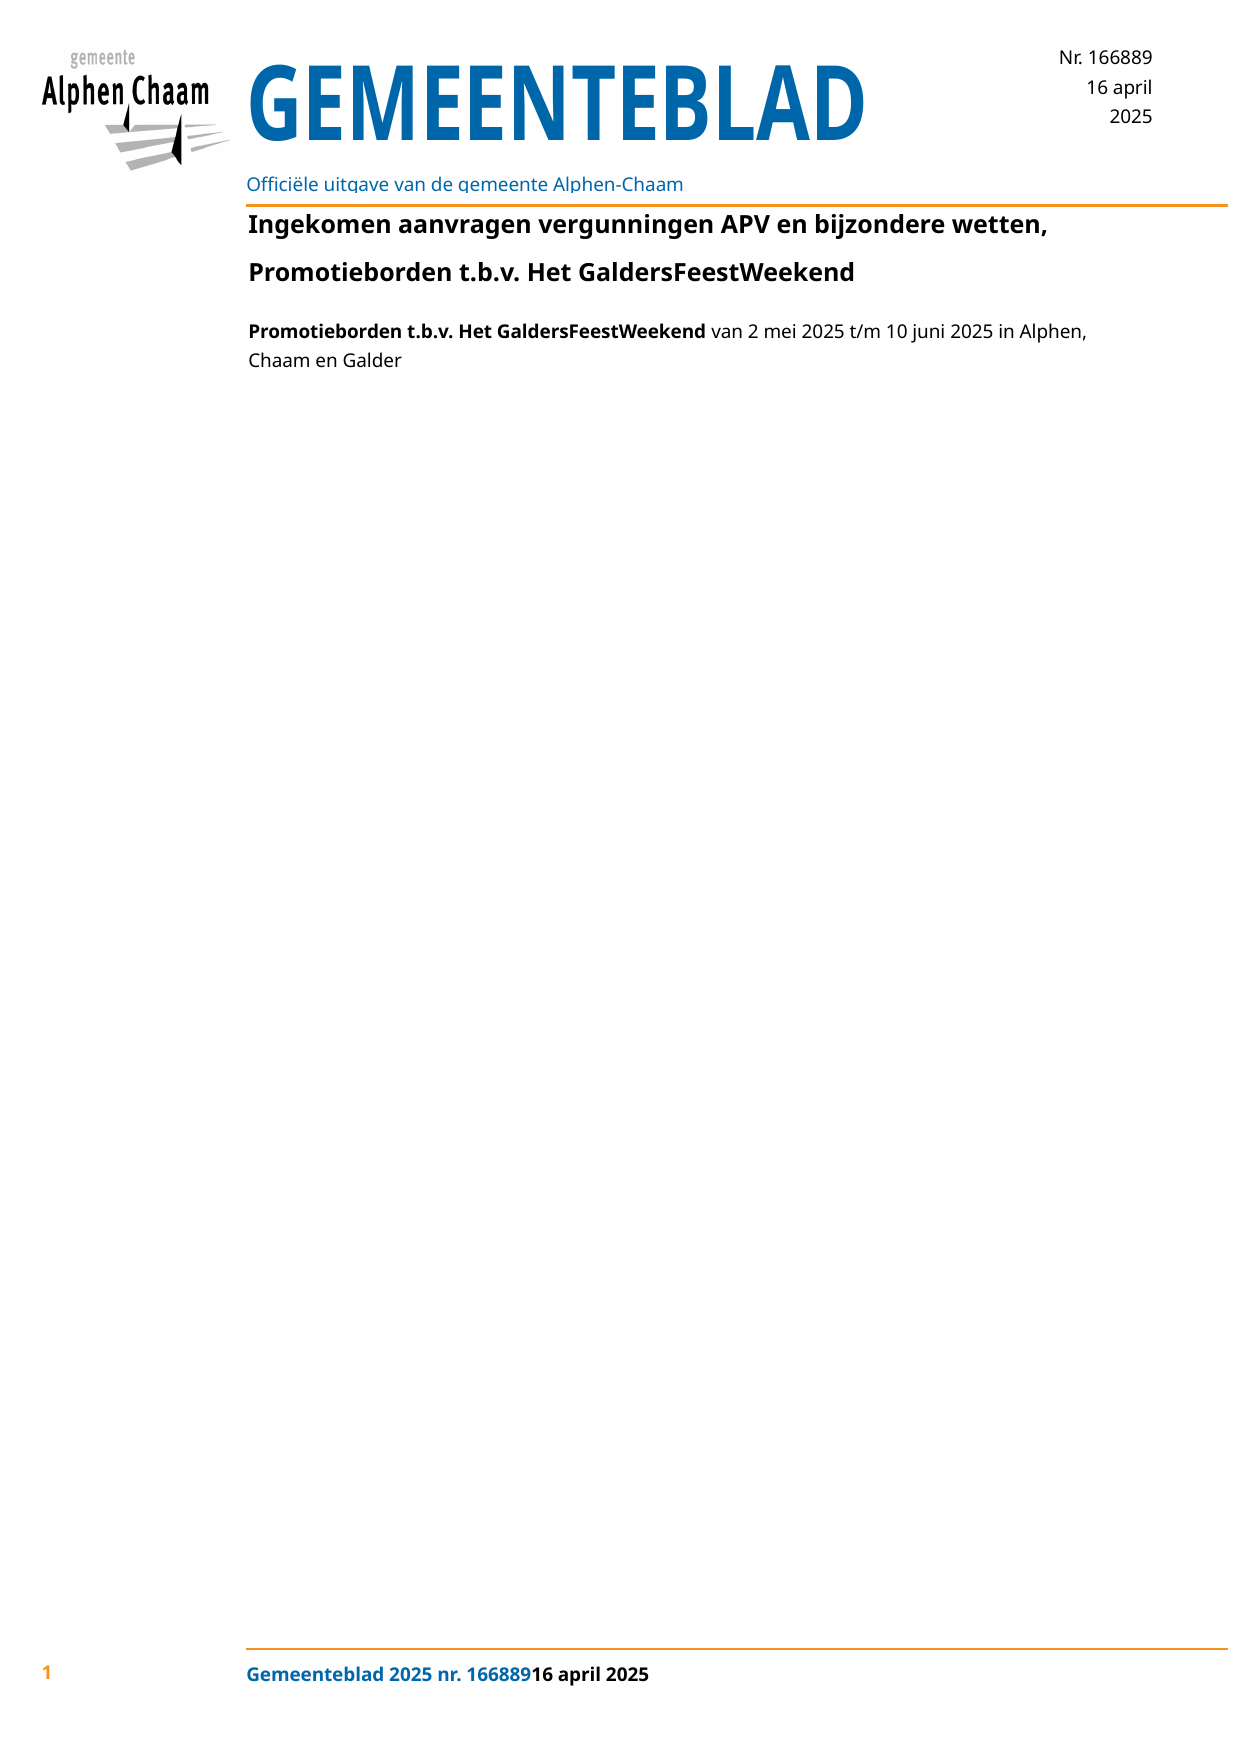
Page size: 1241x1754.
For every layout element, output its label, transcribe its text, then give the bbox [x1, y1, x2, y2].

text Promotieborden t.b.v. Het GaldersFeestWeekend van 2 mei 2025 t/m 10 juni 2025 in Alphen, Chaam en Galder [248, 318, 1152, 373]
picture [41, 47, 231, 172]
text Ingekomen aanvragen vergunningen APV en bijzondere wetten, Promotieborden t.b.v. Het GaldersFeestWeekend [248, 207, 1152, 288]
